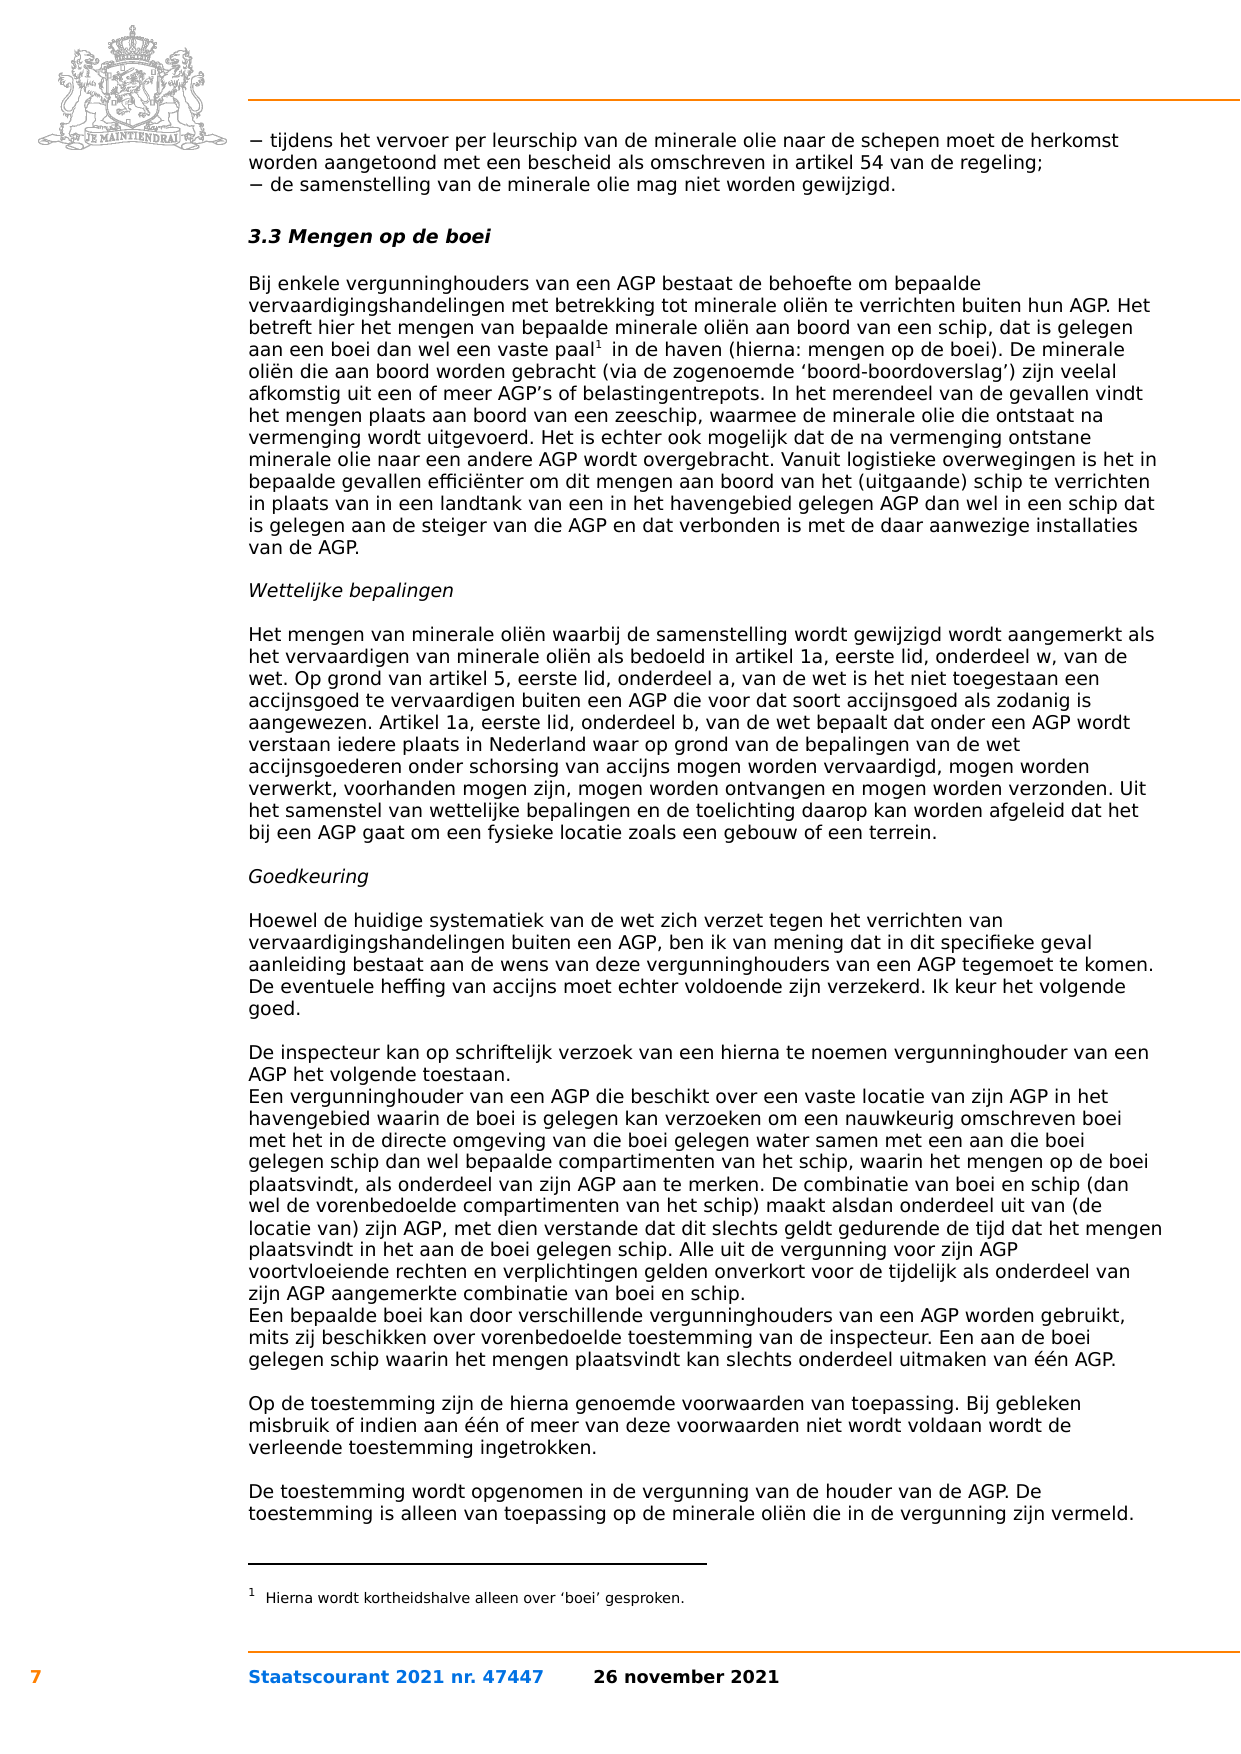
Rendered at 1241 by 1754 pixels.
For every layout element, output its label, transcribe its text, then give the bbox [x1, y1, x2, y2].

text Bij enkele vergunninghouders van een AGP bestaat de behoefte om bepaalde vervaardigingshandelingen met betrekking tot minerale oliën te verrichten buiten hun AGP. Het betreft hier het mengen van bepaalde minerale oliën aan boord van een schip, dat is gelegen aan een boei dan wel een vaste paal in de haven (hierna: mengen op de boei). De minerale oliën die aan boord worden gebracht (via de zogenoemde ‘boord-boordoverslag’) zijn veelal afkomstig uit een of meer AGP’s of belastingentrepots. In het merendeel van de gevallen vindt het mengen plaats aan boord van een zeeschip, waarmee de minerale olie die ontstaat na vermenging wordt uitgevoerd. Het is echter ook mogelijk dat de na vermenging ontstane minerale olie naar een andere AGP wordt overgebracht. Vanuit logistieke overwegingen is het in bepaalde gevallen efficiënter om dit mengen aan boord van het (uitgaande) schip te verrichten in plaats van in een landtank van een in het havengebied gelegen AGP dan wel in een schip dat is gelegen aan de steiger van die AGP en dat verbonden is met de daar aanwezige installaties van de AGP. [248, 273, 1163, 558]
text Hoewel de huidige systematiek van de wet zich verzet tegen het verrichten van vervaardigingshandelingen buiten een AGP, ben ik van mening dat in dit specifieke geval aanleiding bestaat aan de wens van deze vergunninghouders van een AGP tegemoet te komen. De eventuele heffing van accijns moet echter voldoende zijn verzekerd. Ik keur het volgende goed. [248, 910, 1163, 1020]
text − tijdens het vervoer per leurschip van de minerale olie naar de schepen moet de herkomst worden aangetoond met een bescheid als omschreven in artikel 54 van de regeling; [248, 130, 1163, 174]
subtitle 3.3 Mengen op de boei [248, 226, 1163, 248]
text Een bepaalde boei kan door verschillende vergunninghouders van een AGP worden gebruikt, mits zij beschikken over vorenbedoelde toestemming van de inspecteur. Een aan de boei gelegen schip waarin het mengen plaatsvindt kan slechts onderdeel uitmaken van één AGP. [248, 1305, 1163, 1371]
subtitle Wettelijke bepalingen [248, 580, 1163, 602]
text Hierna wordt kortheidshalve alleen over ‘boei’ gesproken. [248, 1586, 1163, 1608]
text − de samenstelling van de minerale olie mag niet worden gewijzigd. [248, 174, 1163, 196]
text Op de toestemming zijn de hierna genoemde voorwaarden van toepassing. Bij gebleken misbruik of indien aan één of meer van deze voorwaarden niet wordt voldaan wordt de verleende toestemming ingetrokken. [248, 1393, 1163, 1459]
picture [38, 25, 227, 150]
text De toestemming wordt opgenomen in de vergunning van de houder van de AGP. De toestemming is alleen van toepassing op de minerale oliën die in de vergunning zijn vermeld. [248, 1481, 1163, 1525]
text Een vergunninghouder van een AGP die beschikt over een vaste locatie van zijn AGP in het havengebied waarin de boei is gelegen kan verzoeken om een nauwkeurig omschreven boei met het in de directe omgeving van die boei gelegen water samen met een aan die boei gelegen schip dan wel bepaalde compartimenten van het schip, waarin het mengen op de boei plaatsvindt, als onderdeel van zijn AGP aan te merken. De combinatie van boei en schip (dan wel de vorenbedoelde compartimenten van het schip) maakt alsdan onderdeel uit van (de locatie van) zijn AGP, met dien verstande dat dit slechts geldt gedurende de tijd dat het mengen plaatsvindt in het aan de boei gelegen schip. Alle uit de vergunning voor zijn AGP voortvloeiende rechten en verplichtingen gelden onverkort voor de tijdelijk als onderdeel van zijn AGP aangemerkte combinatie van boei en schip. [248, 1086, 1163, 1305]
text Het mengen van minerale oliën waarbij de samenstelling wordt gewijzigd wordt aangemerkt als het vervaardigen van minerale oliën als bedoeld in artikel 1a, eerste lid, onderdeel w, van de wet. Op grond van artikel 5, eerste lid, onderdeel a, van de wet is het niet toegestaan een accijnsgoed te vervaardigen buiten een AGP die voor dat soort accijnsgoed als zodanig is aangewezen. Artikel 1a, eerste lid, onderdeel b, van de wet bepaalt dat onder een AGP wordt verstaan iedere plaats in Nederland waar op grond van de bepalingen van de wet accijnsgoederen onder schorsing van accijns mogen worden vervaardigd, mogen worden verwerkt, voorhanden mogen zijn, mogen worden ontvangen en mogen worden verzonden. Uit het samenstel van wettelijke bepalingen en de toelichting daarop kan worden afgeleid dat het bij een AGP gaat om een fysieke locatie zoals een gebouw of een terrein. [248, 624, 1163, 844]
subtitle Goedkeuring [248, 866, 1163, 888]
text De inspecteur kan op schriftelijk verzoek van een hierna te noemen vergunninghouder van een AGP het volgende toestaan. [248, 1042, 1163, 1086]
